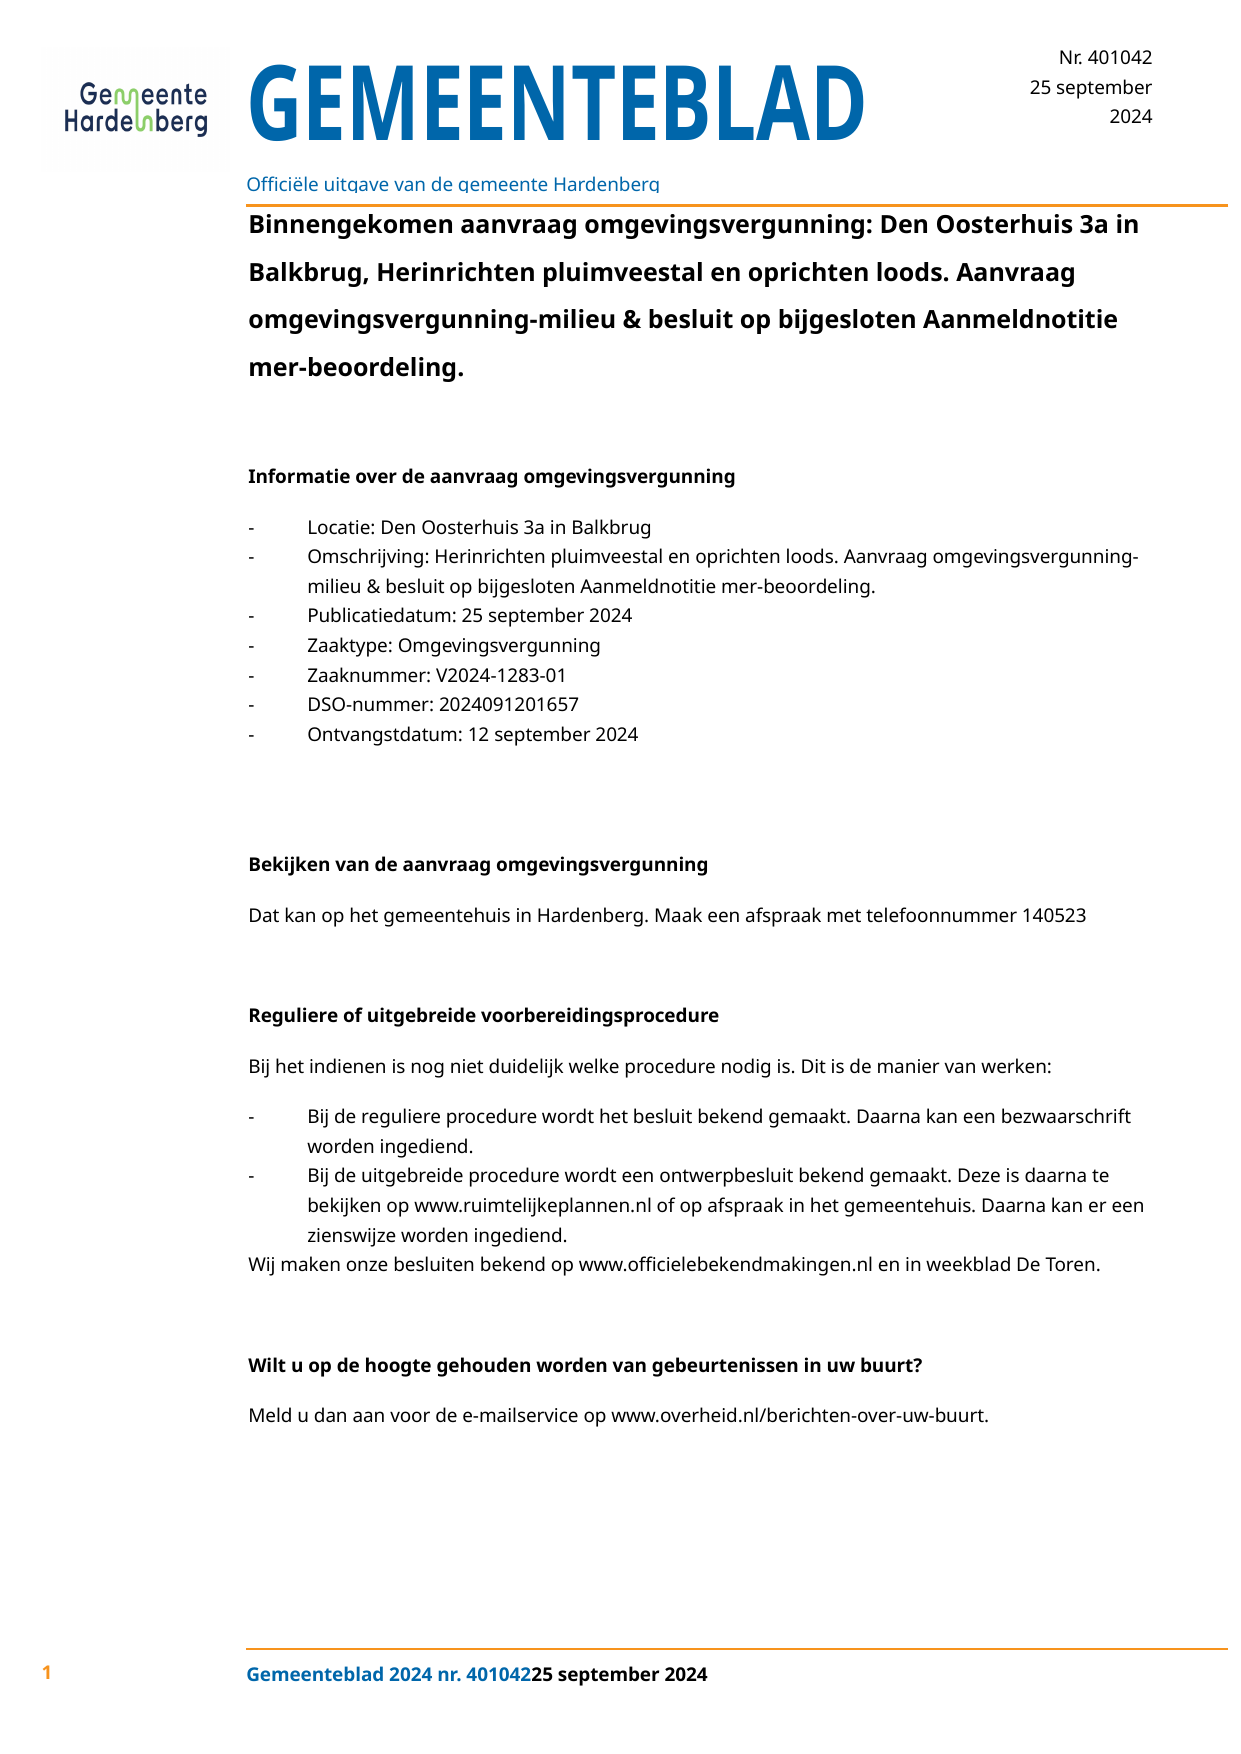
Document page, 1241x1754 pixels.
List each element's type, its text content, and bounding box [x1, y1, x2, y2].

list Bij de reguliere procedure wordt het besluit bekend gemaakt. Daarna kan een bezwaarschrift worden ingediend. [248, 1103, 1152, 1159]
text Bij het indienen is nog niet duidelijk welke procedure nodig is. Dit is de manier van werken: [248, 1053, 1152, 1079]
list Zaaktype: Omgevingsvergunning [248, 632, 1152, 658]
picture [41, 47, 231, 172]
text Dat kan op het gemeentehuis in Hardenberg. Maak een afspraak met telefoonnummer 140523 [248, 902, 1152, 928]
text Reguliere of uitgebreide voorbereidingsprocedure [248, 1003, 1152, 1028]
list Omschrijving: Herinrichten pluimveestal en oprichten loods. Aanvraag omgevingsvergunning-milieu & besluit op bijgesloten Aanmeldnotitie mer-beoordeling. [248, 543, 1152, 599]
list Bij de uitgebreide procedure wordt een ontwerpbesluit bekend gemaakt. Deze is daarna te bekijken op www.ruimtelijkeplannen.nl of op afspraak in het gemeentehuis. Daarna kan er een zienswijze worden ingediend. [248, 1163, 1152, 1248]
list Zaaknummer: V2024-1283-01 [248, 662, 1152, 688]
text Meld u dan aan voor de e-mailservice op www.overheid.nl/berichten-over-uw-buurt. [248, 1403, 1152, 1428]
text Bekijken van de aanvraag omgevingsvergunning [248, 851, 1152, 877]
text Binnengekomen aanvraag omgevingsvergunning: Den Oosterhuis 3a in Balkbrug, Herinrichten pluimveestal en oprichten loods. Aanvraag omgevingsvergunning-milieu & besluit op bijgesloten Aanmeldnotitie mer-beoordeling. [248, 207, 1152, 384]
text Informatie over de aanvraag omgevingsvergunning [248, 463, 1152, 489]
text Wilt u op de hoogte gehouden worden van gebeurtenissen in uw buurt? [248, 1352, 1152, 1378]
text Wij maken onze besluiten bekend op www.officielebekendmakingen.nl en in weekblad De Toren. [248, 1251, 1152, 1277]
list Publicatiedatum: 25 september 2024 [248, 603, 1152, 628]
list DSO-nummer: 2024091201657 [248, 691, 1152, 717]
list Ontvangstdatum: 12 september 2024 [248, 721, 1152, 747]
list Locatie: Den Oosterhuis 3a in Balkbrug [248, 514, 1152, 540]
